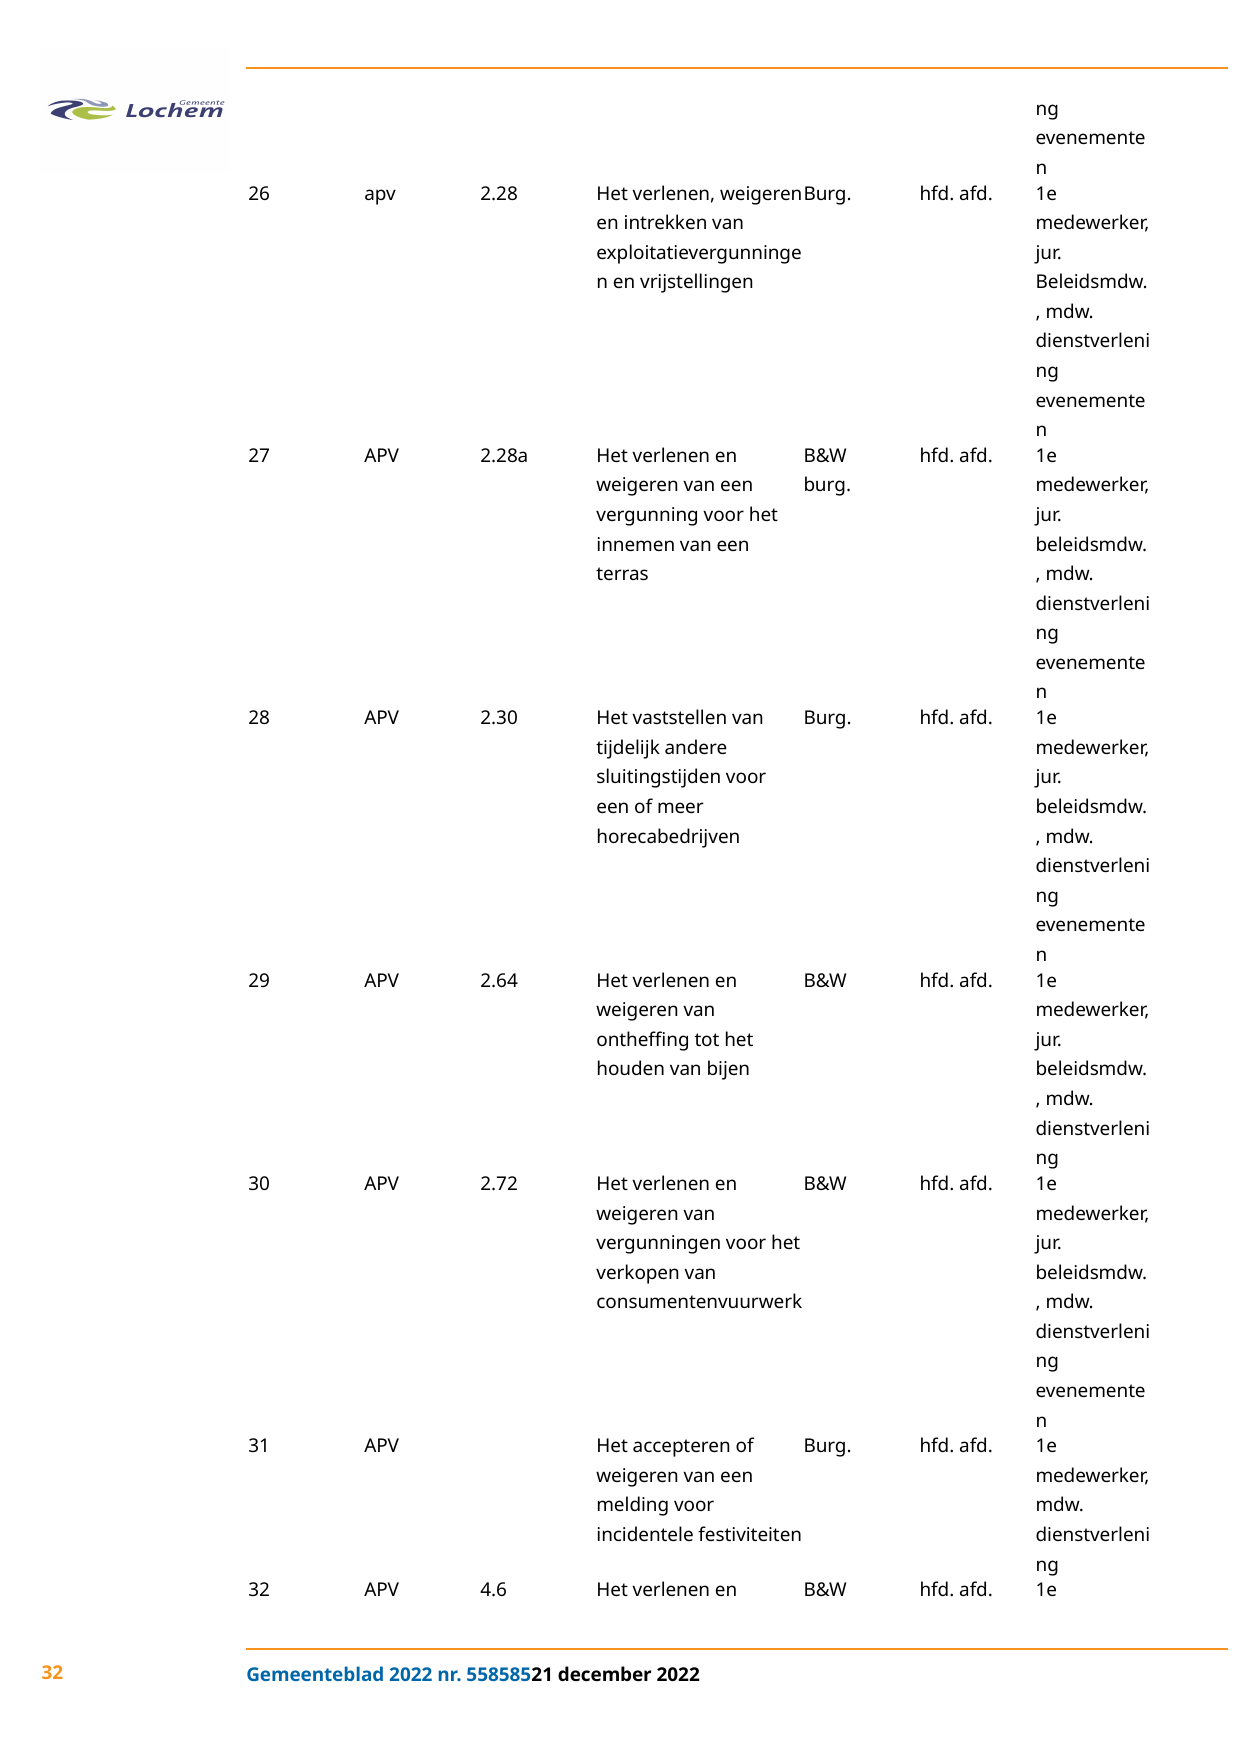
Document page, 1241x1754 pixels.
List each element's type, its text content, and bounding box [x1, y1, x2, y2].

table_cell 29 [248, 967, 364, 1170]
table_cell APV [364, 967, 480, 1170]
table_cell APV [364, 1170, 480, 1432]
table_cell 1e medewerker, jur. beleidsmdw., mdw. dienstverlening evenementen [1035, 705, 1152, 967]
table_cell 27 [248, 442, 364, 704]
table_cell 1e medewerker, jur. beleidsmdw., mdw. dienstverlening [1035, 967, 1152, 1170]
table_cell B&W [803, 967, 919, 1170]
table_cell Het accepteren of weigeren van een melding voor incidentele festiviteiten [596, 1433, 803, 1577]
table_cell Het verlenen, weigeren en intrekken van exploitatievergunningen en vrijstellingen [596, 180, 803, 442]
table_cell Het verlenen en weigeren van ontheffing tot het houden van bijen [596, 967, 803, 1170]
table_cell [596, 95, 803, 180]
table_cell 2.28a [480, 442, 596, 704]
table_cell APV [364, 1577, 480, 1602]
table_cell 2.30 [480, 705, 596, 967]
picture [41, 47, 231, 172]
table_cell 1e medewerker, jur. Beleidsmdw., mdw. dienstverlening evenementen [1035, 180, 1152, 442]
table_cell hfd. afd. [919, 180, 1035, 442]
table_cell 2.72 [480, 1170, 596, 1432]
table_cell 4.6 [480, 1577, 596, 1602]
table_cell [364, 95, 480, 180]
table_cell Burg. [803, 1433, 919, 1577]
table_cell B&W [803, 1170, 919, 1432]
table_cell [248, 95, 364, 180]
table_cell [480, 1433, 596, 1577]
table_cell Burg. [803, 705, 919, 967]
table_cell [919, 95, 1035, 180]
table_cell apv [364, 180, 480, 442]
table_cell Burg. [803, 180, 919, 442]
table_cell [803, 95, 919, 180]
table_cell hfd. afd. [919, 1170, 1035, 1432]
table_cell Het verlenen en weigeren van een vergunning voor het innemen van een terras [596, 442, 803, 704]
table_cell 1e [1035, 1577, 1152, 1602]
table_cell B&W burg. [803, 442, 919, 704]
table_cell 2.28 [480, 180, 596, 442]
table_cell Het vaststellen van tijdelijk andere sluitingstijden voor een of meer horecabedrijven [596, 705, 803, 967]
table_cell hfd. afd. [919, 1577, 1035, 1602]
table_cell B&W [803, 1577, 919, 1602]
table_cell hfd. afd. [919, 442, 1035, 704]
table_cell hfd. afd. [919, 1433, 1035, 1577]
table_cell APV [364, 1433, 480, 1577]
table_cell 2.64 [480, 967, 596, 1170]
table_cell 31 [248, 1433, 364, 1577]
table_cell 1e medewerker, mdw. dienstverlening [1035, 1433, 1152, 1577]
table_cell 1e medewerker, jur. beleidsmdw., mdw. dienstverlening evenementen [1035, 1170, 1152, 1432]
table_cell APV [364, 705, 480, 967]
table_cell Het verlenen en weigeren van vergunningen voor het verkopen van consumentenvuurwerk [596, 1170, 803, 1432]
table_cell 30 [248, 1170, 364, 1432]
table_cell hfd. afd. [919, 705, 1035, 967]
table_cell 1e medewerker, jur. beleidsmdw., mdw. dienstverlening evenementen [1035, 442, 1152, 704]
table_cell Het verlenen en [596, 1577, 803, 1602]
table_cell 26 [248, 180, 364, 442]
table_cell ng evenementen [1035, 95, 1152, 180]
table_cell APV [364, 442, 480, 704]
table_cell 28 [248, 705, 364, 967]
table_cell 32 [248, 1577, 364, 1602]
table_cell [480, 95, 596, 180]
table_cell hfd. afd. [919, 967, 1035, 1170]
